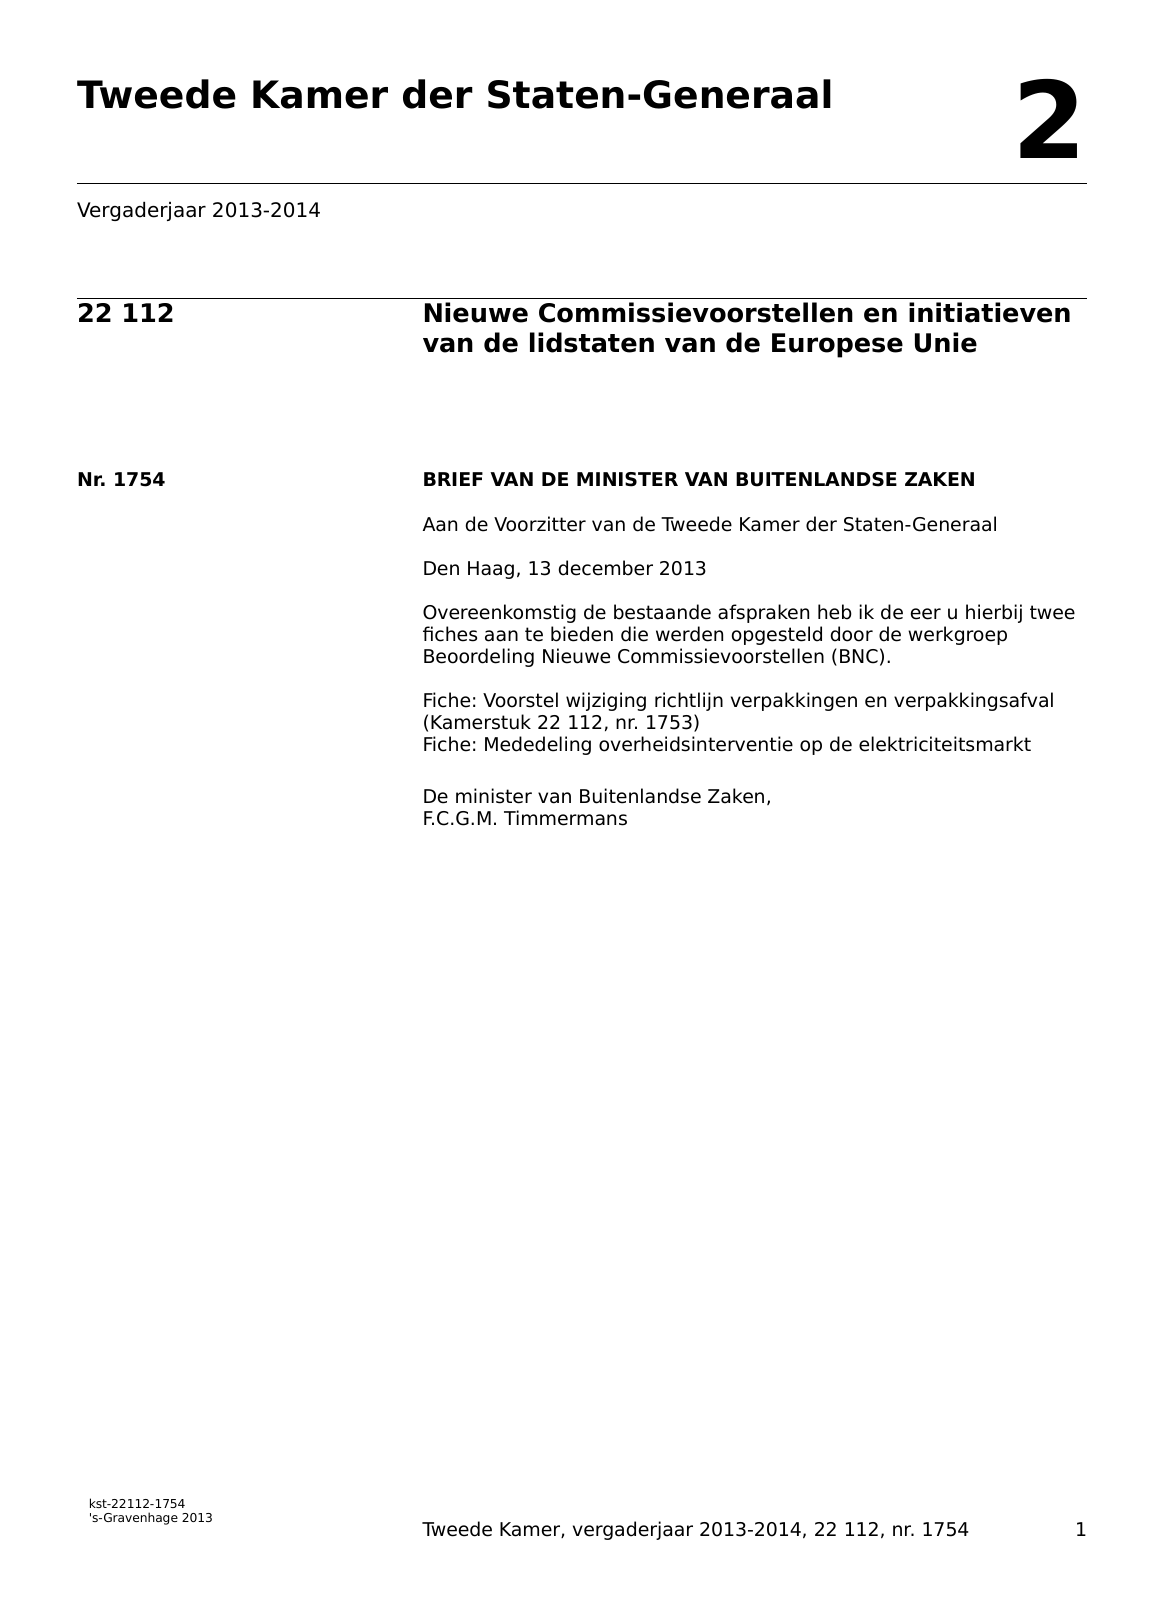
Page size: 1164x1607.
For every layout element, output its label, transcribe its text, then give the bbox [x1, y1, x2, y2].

text Aan de Voorzitter van de Tweede Kamer der Staten-Generaal [422, 513, 1087, 536]
text Den Haag, 13 december 2013 [422, 558, 1087, 580]
table_header Tweede Kamer der Staten-Generaal [77, 59, 886, 183]
subtitle 22 112 Nieuwe Commissievoorstellen en initiatieven van de lidstaten van de Europese Unie [77, 299, 1087, 358]
text Overeenkomstig de bestaande afspraken heb ik de eer u hierbij twee fiches aan te bieden die werden opgesteld door de werkgroep Beoordeling Nieuwe Commissievoorstellen (BNC). [422, 602, 1087, 668]
text 's-Gravenhage 2013 [88, 1511, 323, 1525]
subtitle Nr. 1754 BRIEF VAN DE MINISTER VAN BUITENLANDSE ZAKEN [77, 469, 1087, 491]
table_header 2 [886, 59, 1087, 183]
text Fiche: Voorstel wijziging richtlijn verpakkingen en verpakkingsafval (Kamerstuk 22 112, nr. 1753) [422, 690, 1087, 734]
table_cell Vergaderjaar 2013-2014 [77, 184, 1087, 298]
text De minister van Buitenlandse Zaken, F.C.G.M. Timmermans [422, 786, 1087, 830]
text Fiche: Mededeling overheidsinterventie op de elektriciteitsmarkt [422, 734, 1087, 756]
text kst-22112-1754 [88, 1497, 323, 1511]
